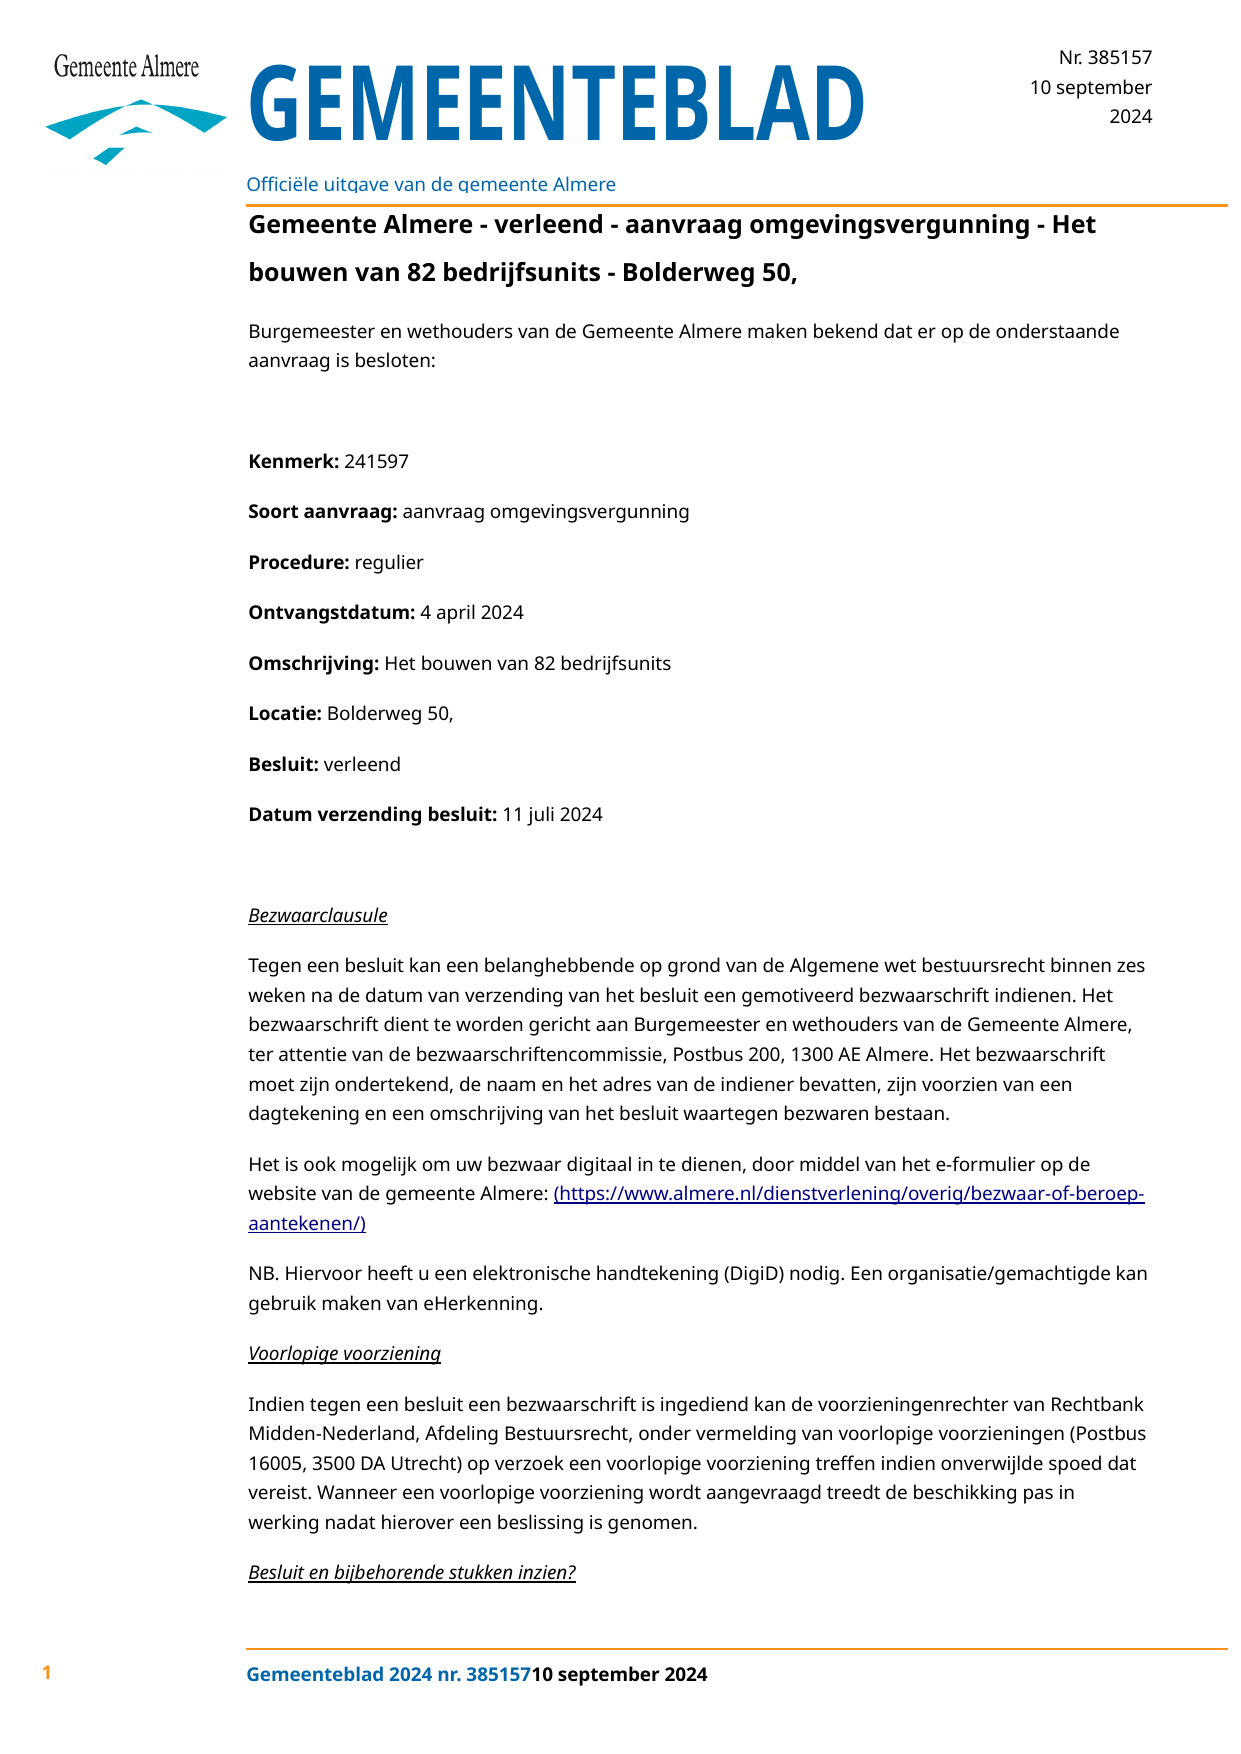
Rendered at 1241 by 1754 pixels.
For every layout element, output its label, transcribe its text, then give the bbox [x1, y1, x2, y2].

picture [41, 47, 231, 172]
text Soort aanvraag: aanvraag omgevingsvergunning [248, 499, 1152, 524]
text Omschrijving: Het bouwen van 82 bedrijfsunits [248, 650, 1152, 676]
text Bezwaarclausule [248, 902, 1152, 928]
text Kenmerk: 241597 [248, 448, 1152, 474]
text Burgemeester en wethouders van de Gemeente Almere maken bekend dat er op de onderstaande aanvraag is besloten: [248, 318, 1152, 373]
text Datum verzending besluit: 11 juli 2024 [248, 801, 1152, 827]
text Ontvangstdatum: 4 april 2024 [248, 599, 1152, 625]
text Indien tegen een besluit een bezwaarschrift is ingediend kan de voorzieningenrechter van Rechtbank Midden-Nederland, Afdeling Bestuursrecht, onder vermelding van voorlopige voorzieningen (Postbus 16005, 3500 DA Utrecht) op verzoek een voorlopige voorziening treffen indien onverwijlde spoed dat vereist. Wanneer een voorlopige voorziening wordt aangevraagd treedt de beschikking pas in werking nadat hierover een beslissing is genomen. [248, 1391, 1152, 1535]
text NB. Hiervoor heeft u een elektronische handtekening (DigiD) nodig. Een organisatie/gemachtigde kan gebruik maken van eHerkenning. [248, 1260, 1152, 1316]
text Besluit en bijbehorende stukken inzien? [248, 1559, 1152, 1585]
text Locatie: Bolderweg 50, [248, 700, 1152, 726]
text Het is ook mogelijk om uw bezwaar digitaal in te dienen, door middel van het e-formulier op de website van de gemeente Almere: (https://www.almere.nl/dienstverlening/overig/bezwaar-of-beroep-aantekenen/) [248, 1151, 1152, 1236]
text Besluit: verleend [248, 751, 1152, 777]
text Tegen een besluit kan een belanghebbende op grond van de Algemene wet bestuursrecht binnen zes weken na de datum van verzending van het besluit een gemotiveerd bezwaarschrift indienen. Het bezwaarschrift dient te worden gericht aan Burgemeester en wethouders van de Gemeente Almere, ter attentie van de bezwaarschriftencommissie, Postbus 200, 1300 AE Almere. Het bezwaarschrift moet zijn ondertekend, de naam en het adres van de indiener bevatten, zijn voorzien van een dagtekening en een omschrijving van het besluit waartegen bezwaren bestaan. [248, 952, 1152, 1126]
text Procedure: regulier [248, 549, 1152, 575]
text Gemeente Almere - verleend - aanvraag omgevingsvergunning - Het bouwen van 82 bedrijfsunits - Bolderweg 50, [248, 207, 1152, 288]
text Voorlopige voorziening [248, 1340, 1152, 1366]
